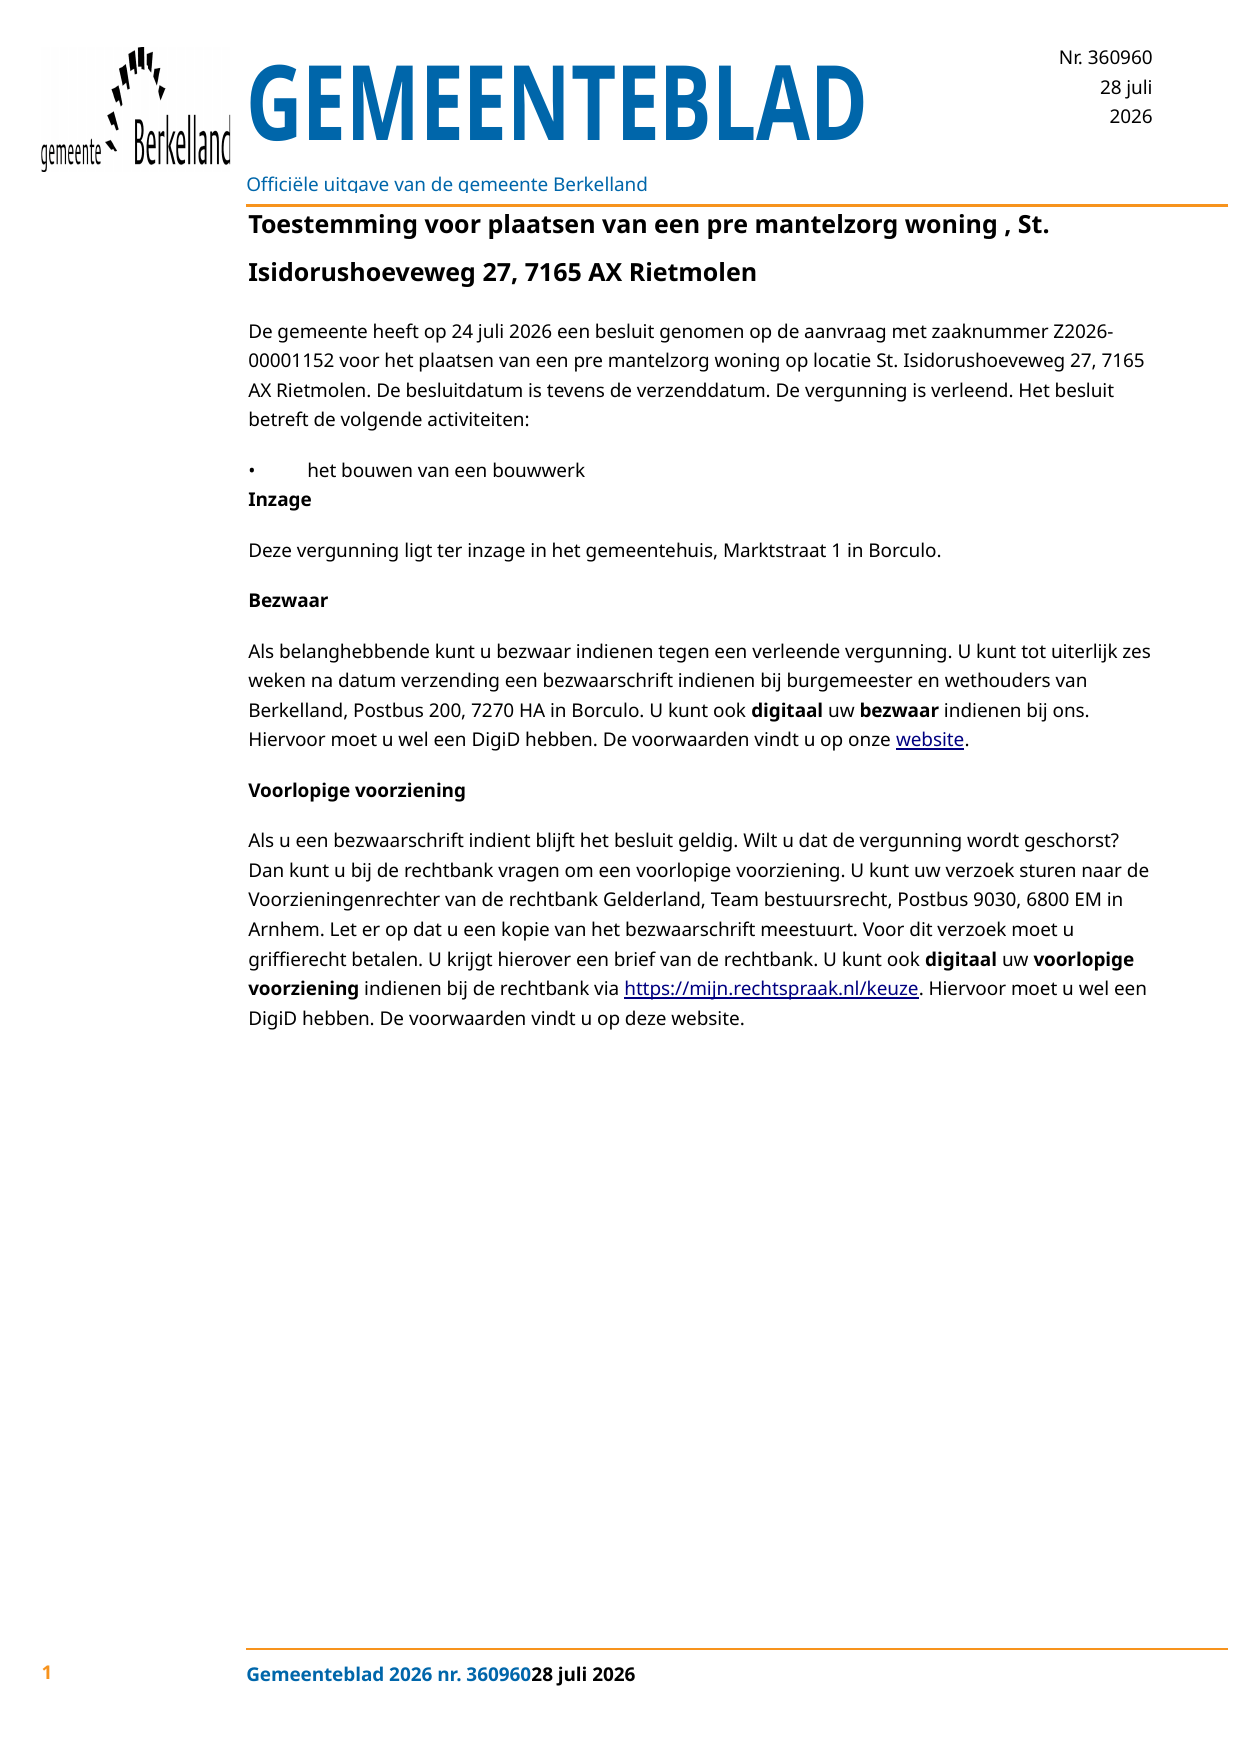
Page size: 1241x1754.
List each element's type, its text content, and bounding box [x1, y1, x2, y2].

text Bezwaar [248, 587, 1152, 613]
text Als u een bezwaarschrift indient blijft het besluit geldig. Wilt u dat de vergunning wordt geschorst? Dan kunt u bij de rechtbank vragen om een voorlopige voorziening. U kunt uw verzoek sturen naar de Voorzieningenrechter van de rechtbank Gelderland, Team bestuursrecht, Postbus 9030, 6800 EM in Arnhem. Let er op dat u een kopie van het bezwaarschrift meestuurt. Voor dit verzoek moet u griffierecht betalen. U krijgt hierover een brief van de rechtbank. U kunt ook digitaal uw voorlopige voorziening indienen bij de rechtbank via https://mijn.rechtspraak.nl/keuze. Hiervoor moet u wel een DigiD hebben. De voorwaarden vindt u op deze website. [248, 827, 1152, 1031]
text Toestemming voor plaatsen van een pre mantelzorg woning , St. Isidorushoeveweg 27, 7165 AX Rietmolen [248, 207, 1152, 288]
text Inzage [248, 487, 1152, 512]
text Voorlopige voorziening [248, 777, 1152, 803]
text Als belanghebbende kunt u bezwaar indienen tegen een verleende vergunning. U kunt tot uiterlijk zes weken na datum verzending een bezwaarschrift indienen bij burgemeester en wethouders van Berkelland, Postbus 200, 7270 HA in Borculo. U kunt ook digitaal uw bezwaar indienen bij ons. Hiervoor moet u wel een DigiD hebben. De voorwaarden vindt u op onze website. [248, 638, 1152, 752]
picture [41, 47, 231, 172]
text Deze vergunning ligt ter inzage in het gemeentehuis, Marktstraat 1 in Borculo. [248, 537, 1152, 563]
list het bouwen van een bouwwerk [248, 457, 1152, 483]
text De gemeente heeft op 24 juli 2026 een besluit genomen op de aanvraag met zaaknummer Z2026-00001152 voor het plaatsen van een pre mantelzorg woning op locatie St. Isidorushoeveweg 27, 7165 AX Rietmolen. De besluitdatum is tevens de verzenddatum. De vergunning is verleend. Het besluit betreft de volgende activiteiten: [248, 318, 1152, 432]
